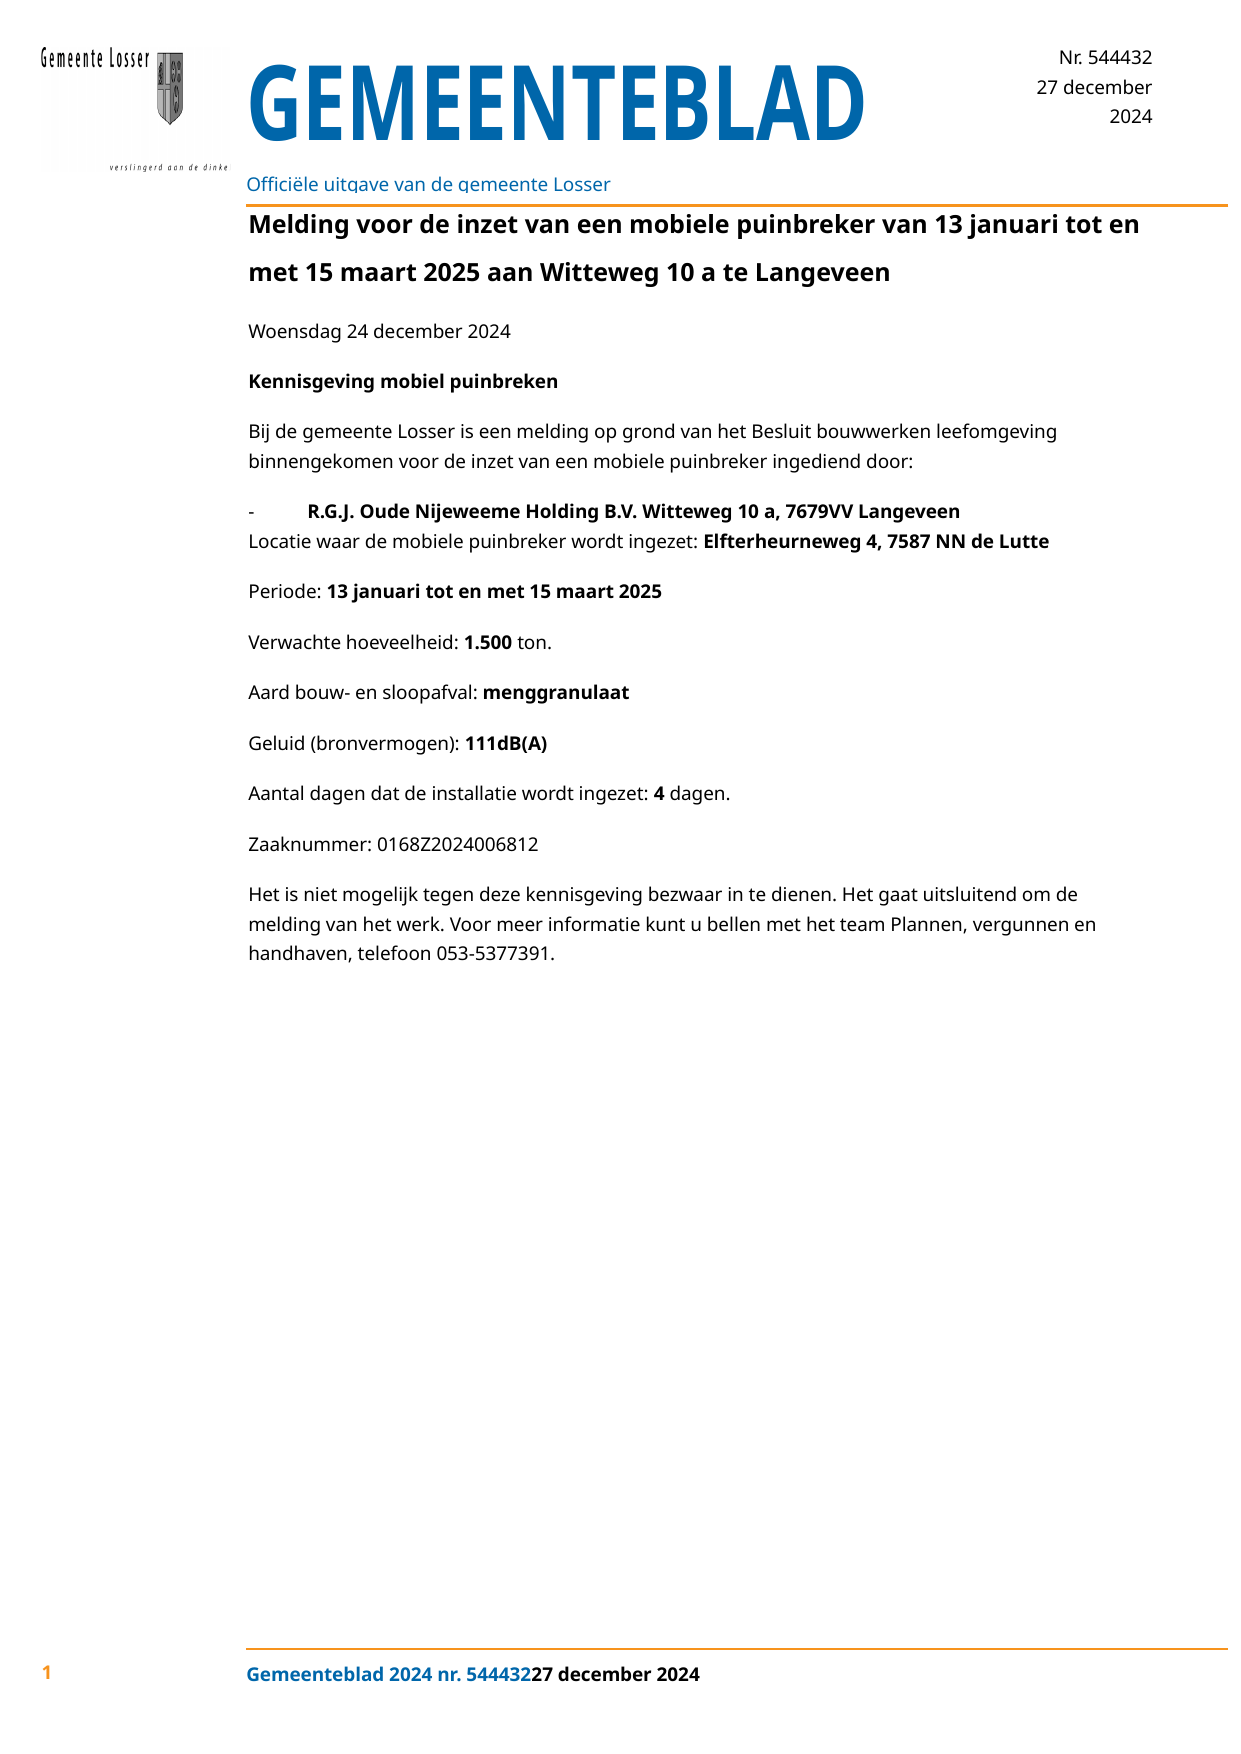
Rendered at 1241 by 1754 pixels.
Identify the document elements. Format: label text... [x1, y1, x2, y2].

text Zaaknummer: 0168Z2024006812 [248, 831, 1152, 857]
picture [41, 47, 231, 172]
text Periode: 13 januari tot en met 15 maart 2025 [248, 579, 1152, 604]
text Bij de gemeente Losser is een melding op grond van het Besluit bouwwerken leefomgeving binnengekomen voor de inzet van een mobiele puinbreker ingediend door: [248, 419, 1152, 474]
text Melding voor de inzet van een mobiele puinbreker van 13 januari tot en met 15 maart 2025 aan Witteweg 10 a te Langeveen [248, 207, 1152, 288]
text Geluid (bronvermogen): 111dB(A) [248, 730, 1152, 756]
text Aantal dagen dat de installatie wordt ingezet: 4 dagen. [248, 780, 1152, 806]
list R.G.J. Oude Nijeweeme Holding B.V. Witteweg 10 a, 7679VV Langeveen [248, 499, 1152, 524]
text Woensdag 24 december 2024 [248, 318, 1152, 344]
text Locatie waar de mobiele puinbreker wordt ingezet: Elfterheurneweg 4, 7587 NN de Lutte [248, 528, 1152, 554]
text Verwachte hoeveelheid: 1.500 ton. [248, 629, 1152, 655]
text Het is niet mogelijk tegen deze kennisgeving bezwaar in te dienen. Het gaat uitsluitend om de melding van het werk. Voor meer informatie kunt u bellen met het team Plannen, vergunnen en handhaven, telefoon 053-5377391. [248, 881, 1152, 966]
text Kennisgeving mobiel puinbreken [248, 368, 1152, 394]
text Aard bouw- en sloopafval: menggranulaat [248, 679, 1152, 705]
